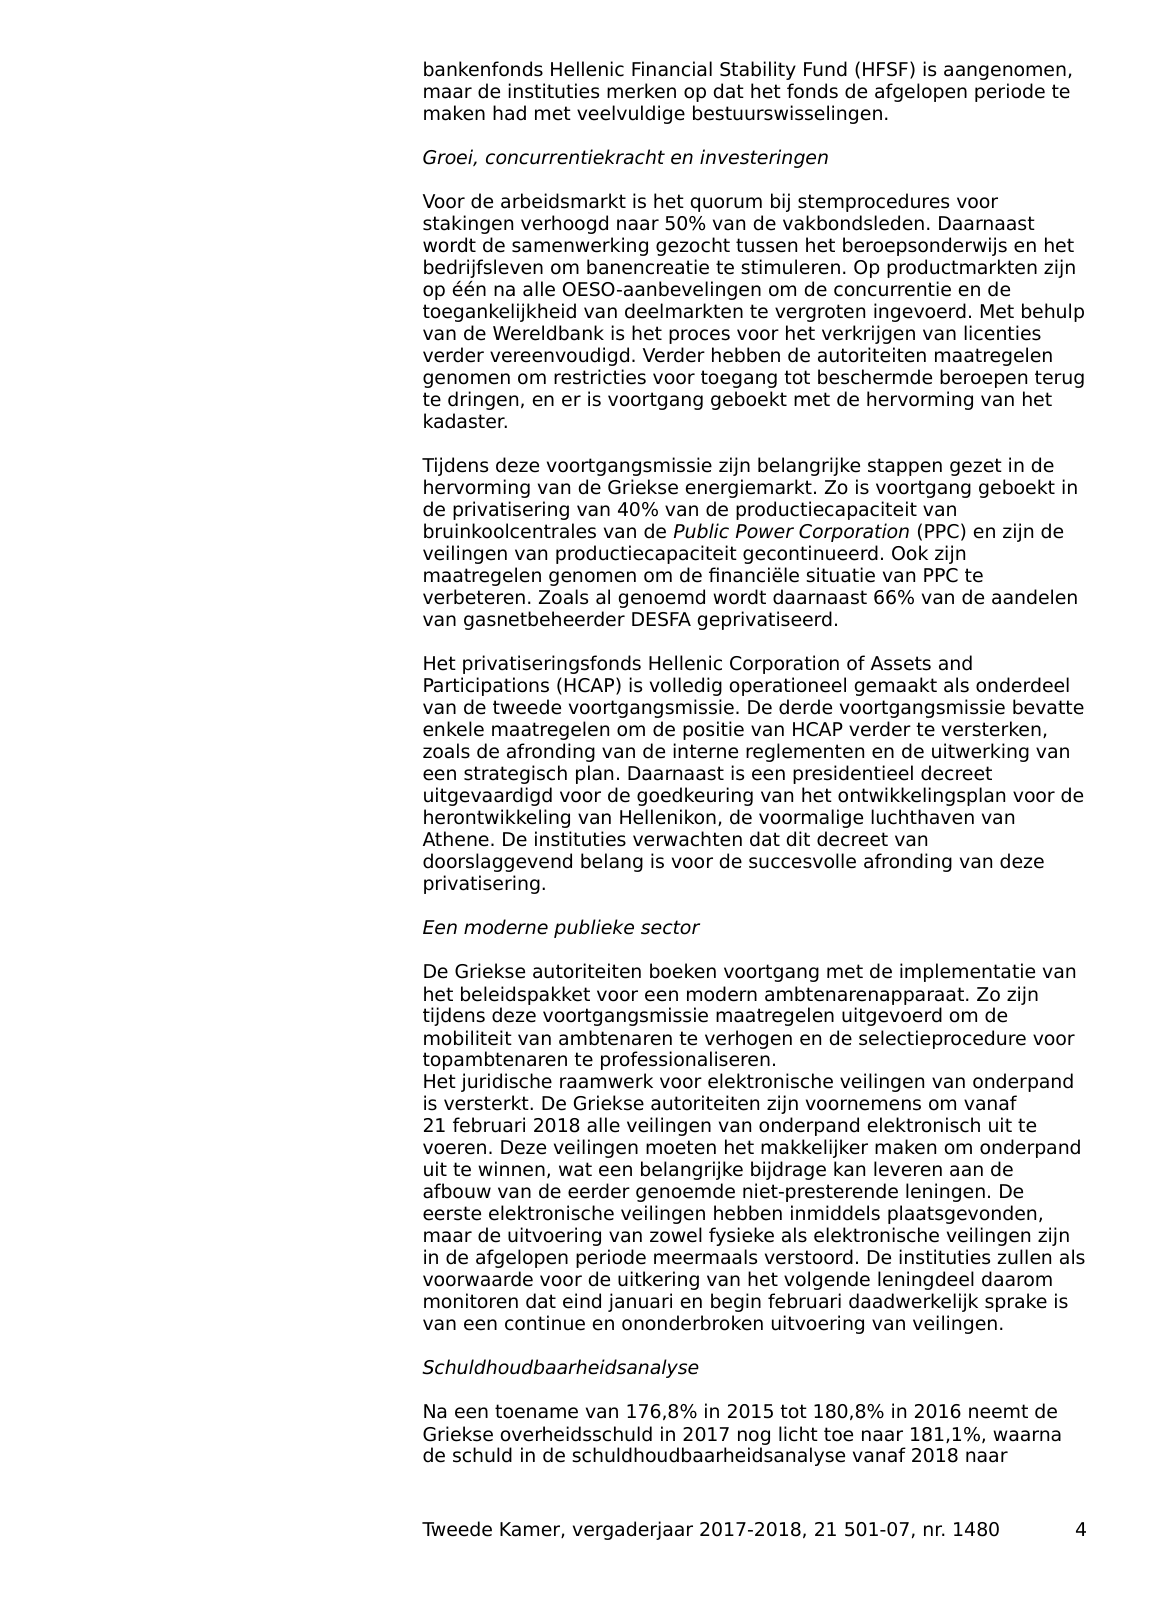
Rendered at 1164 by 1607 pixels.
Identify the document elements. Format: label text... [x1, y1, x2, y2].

text Tijdens deze voortgangsmissie zijn belangrijke stappen gezet in de hervorming van de Griekse energiemarkt. Zo is voortgang geboekt in de privatisering van 40% van de productiecapaciteit van bruinkoolcentrales van de Public Power Corporation (PPC) en zijn de veilingen van productiecapaciteit gecontinueerd. Ook zijn maatregelen genomen om de financiële situatie van PPC te verbeteren. Zoals al genoemd wordt daarnaast 66% van de aandelen van gasnetbeheerder DESFA geprivatiseerd. [422, 455, 1087, 631]
text De Griekse autoriteiten boeken voortgang met de implementatie van het beleidspakket voor een modern ambtenarenapparaat. Zo zijn tijdens deze voortgangsmissie maatregelen uitgevoerd om de mobiliteit van ambtenaren te verhogen en de selectieprocedure voor topambtenaren te professionaliseren. [422, 961, 1087, 1071]
text bankenfonds Hellenic Financial Stability Fund (HFSF) is aangenomen, maar de instituties merken op dat het fonds de afgelopen periode te maken had met veelvuldige bestuurswisselingen. [422, 59, 1087, 125]
subtitle Een moderne publieke sector [422, 917, 1087, 939]
text Voor de arbeidsmarkt is het quorum bij stemprocedures voor stakingen verhoogd naar 50% van de vakbondsleden. Daarnaast wordt de samenwerking gezocht tussen het beroepsonderwijs en het bedrijfsleven om banencreatie te stimuleren. Op productmarkten zijn op één na alle OESO-aanbevelingen om de concurrentie en de toegankelijkheid van deelmarkten te vergroten ingevoerd. Met behulp van de Wereldbank is het proces voor het verkrijgen van licenties verder vereenvoudigd. Verder hebben de autoriteiten maatregelen genomen om restricties voor toegang tot beschermde beroepen terug te dringen, en er is voortgang geboekt met de hervorming van het kadaster. [422, 191, 1087, 433]
subtitle Schuldhoudbaarheidsanalyse [422, 1357, 1087, 1379]
text Het privatiseringsfonds Hellenic Corporation of Assets and Participations (HCAP) is volledig operationeel gemaakt als onderdeel van de tweede voortgangsmissie. De derde voortgangsmissie bevatte enkele maatregelen om de positie van HCAP verder te versterken, zoals de afronding van de interne reglementen en de uitwerking van een strategisch plan. Daarnaast is een presidentieel decreet uitgevaardigd voor de goedkeuring van het ontwikkelingsplan voor de herontwikkeling van Hellenikon, de voormalige luchthaven van Athene. De instituties verwachten dat dit decreet van doorslaggevend belang is voor de succesvolle afronding van deze privatisering. [422, 653, 1087, 895]
text Na een toename van 176,8% in 2015 tot 180,8% in 2016 neemt de Griekse overheidsschuld in 2017 nog licht toe naar 181,1%, waarna de schuld in de schuldhoudbaarheidsanalyse vanaf 2018 naar [422, 1401, 1087, 1467]
text Het juridische raamwerk voor elektronische veilingen van onderpand is versterkt. De Griekse autoriteiten zijn voornemens om vanaf 21 februari 2018 alle veilingen van onderpand elektronisch uit te voeren. Deze veilingen moeten het makkelijker maken om onderpand uit te winnen, wat een belangrijke bijdrage kan leveren aan de afbouw van de eerder genoemde niet-presterende leningen. De eerste elektronische veilingen hebben inmiddels plaatsgevonden, maar de uitvoering van zowel fysieke als elektronische veilingen zijn in de afgelopen periode meermaals verstoord. De instituties zullen als voorwaarde voor de uitkering van het volgende leningdeel daarom monitoren dat eind januari en begin februari daadwerkelijk sprake is van een continue en ononderbroken uitvoering van veilingen. [422, 1071, 1087, 1335]
subtitle Groei, concurrentiekracht en investeringen [422, 147, 1087, 169]
